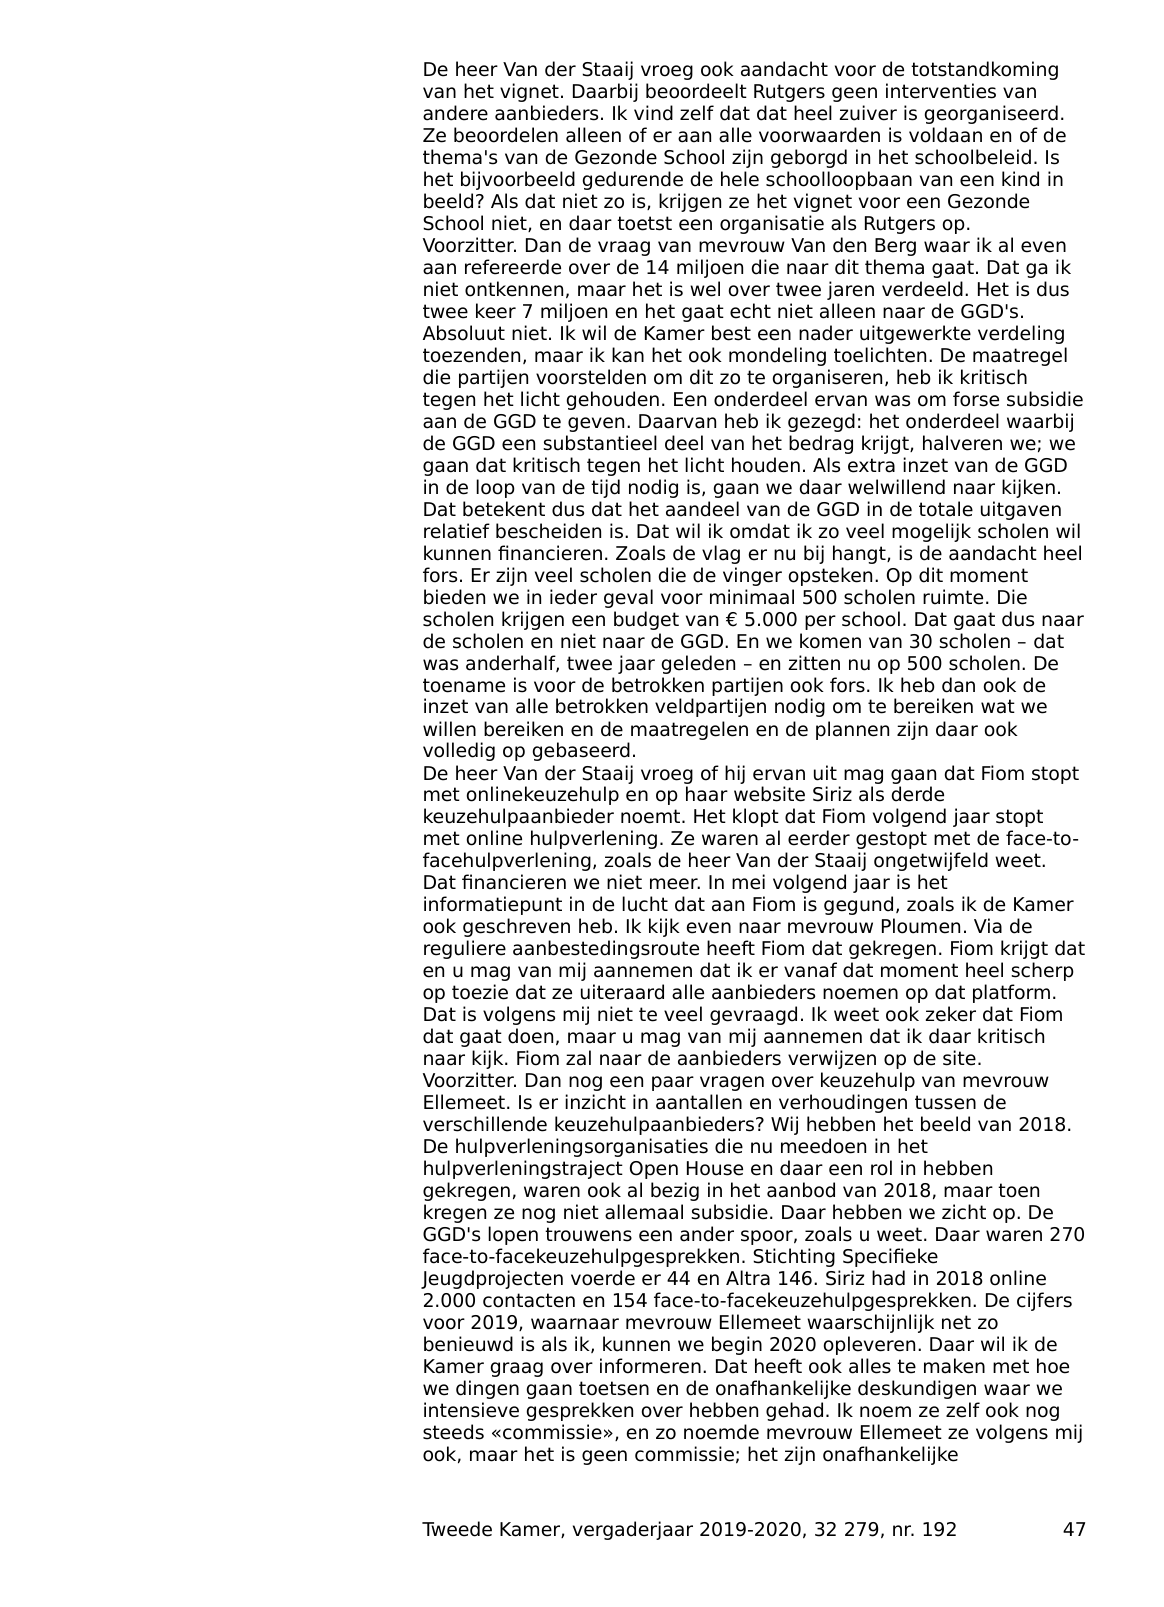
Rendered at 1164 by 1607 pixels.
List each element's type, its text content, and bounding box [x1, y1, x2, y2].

text Voorzitter. Dan de vraag van mevrouw Van den Berg waar ik al even aan refereerde over de 14 miljoen die naar dit thema gaat. Dat ga ik niet ontkennen, maar het is wel over twee jaren verdeeld. Het is dus twee keer 7 miljoen en het gaat echt niet alleen naar de GGD's. Absoluut niet. Ik wil de Kamer best een nader uitgewerkte verdeling toezenden, maar ik kan het ook mondeling toelichten. De maatregel die partijen voorstelden om dit zo te organiseren, heb ik kritisch tegen het licht gehouden. Een onderdeel ervan was om forse subsidie aan de GGD te geven. Daarvan heb ik gezegd: het onderdeel waarbij de GGD een substantieel deel van het bedrag krijgt, halveren we; we gaan dat kritisch tegen het licht houden. Als extra inzet van de GGD in de loop van de tijd nodig is, gaan we daar welwillend naar kijken. Dat betekent dus dat het aandeel van de GGD in de totale uitgaven relatief bescheiden is. Dat wil ik omdat ik zo veel mogelijk scholen wil kunnen financieren. Zoals de vlag er nu bij hangt, is de aandacht heel fors. Er zijn veel scholen die de vinger opsteken. Op dit moment bieden we in ieder geval voor minimaal 500 scholen ruimte. Die scholen krijgen een budget van € 5.000 per school. Dat gaat dus naar de scholen en niet naar de GGD. En we komen van 30 scholen – dat was anderhalf, twee jaar geleden – en zitten nu op 500 scholen. De toename is voor de betrokken partijen ook fors. Ik heb dan ook de inzet van alle betrokken veldpartijen nodig om te bereiken wat we willen bereiken en de maatregelen en de plannen zijn daar ook volledig op gebaseerd. [422, 235, 1087, 762]
text De heer Van der Staaij vroeg of hij ervan uit mag gaan dat Fiom stopt met onlinekeuzehulp en op haar website Siriz als derde keuzehulpaanbieder noemt. Het klopt dat Fiom volgend jaar stopt met online hulpverlening. Ze waren al eerder gestopt met de face-to-facehulpverlening, zoals de heer Van der Staaij ongetwijfeld weet. Dat financieren we niet meer. In mei volgend jaar is het informatiepunt in de lucht dat aan Fiom is gegund, zoals ik de Kamer ook geschreven heb. Ik kijk even naar mevrouw Ploumen. Via de reguliere aanbestedingsroute heeft Fiom dat gekregen. Fiom krijgt dat en u mag van mij aannemen dat ik er vanaf dat moment heel scherp op toezie dat ze uiteraard alle aanbieders noemen op dat platform. Dat is volgens mij niet te veel gevraagd. Ik weet ook zeker dat Fiom dat gaat doen, maar u mag van mij aannemen dat ik daar kritisch naar kijk. Fiom zal naar de aanbieders verwijzen op de site. [422, 762, 1087, 1070]
text De heer Van der Staaij vroeg ook aandacht voor de totstandkoming van het vignet. Daarbij beoordeelt Rutgers geen interventies van andere aanbieders. Ik vind zelf dat dat heel zuiver is georganiseerd. Ze beoordelen alleen of er aan alle voorwaarden is voldaan en of de thema's van de Gezonde School zijn geborgd in het schoolbeleid. Is het bijvoorbeeld gedurende de hele schoolloopbaan van een kind in beeld? Als dat niet zo is, krijgen ze het vignet voor een Gezonde School niet, en daar toetst een organisatie als Rutgers op. [422, 59, 1087, 235]
text Voorzitter. Dan nog een paar vragen over keuzehulp van mevrouw Ellemeet. Is er inzicht in aantallen en verhoudingen tussen de verschillende keuzehulpaanbieders? Wij hebben het beeld van 2018. De hulpverleningsorganisaties die nu meedoen in het hulpverleningstraject Open House en daar een rol in hebben gekregen, waren ook al bezig in het aanbod van 2018, maar toen kregen ze nog niet allemaal subsidie. Daar hebben we zicht op. De GGD's lopen trouwens een ander spoor, zoals u weet. Daar waren 270 face-to-facekeuzehulpgesprekken. Stichting Specifieke Jeugdprojecten voerde er 44 en Altra 146. Siriz had in 2018 online 2.000 contacten en 154 face-to-facekeuzehulpgesprekken. De cijfers voor 2019, waarnaar mevrouw Ellemeet waarschijnlijk net zo benieuwd is als ik, kunnen we begin 2020 opleveren. Daar wil ik de Kamer graag over informeren. Dat heeft ook alles te maken met hoe we dingen gaan toetsen en de onafhankelijke deskundigen waar we intensieve gesprekken over hebben gehad. Ik noem ze zelf ook nog steeds «commissie», en zo noemde mevrouw Ellemeet ze volgens mij ook, maar het is geen commissie; het zijn onafhankelijke [422, 1070, 1087, 1466]
